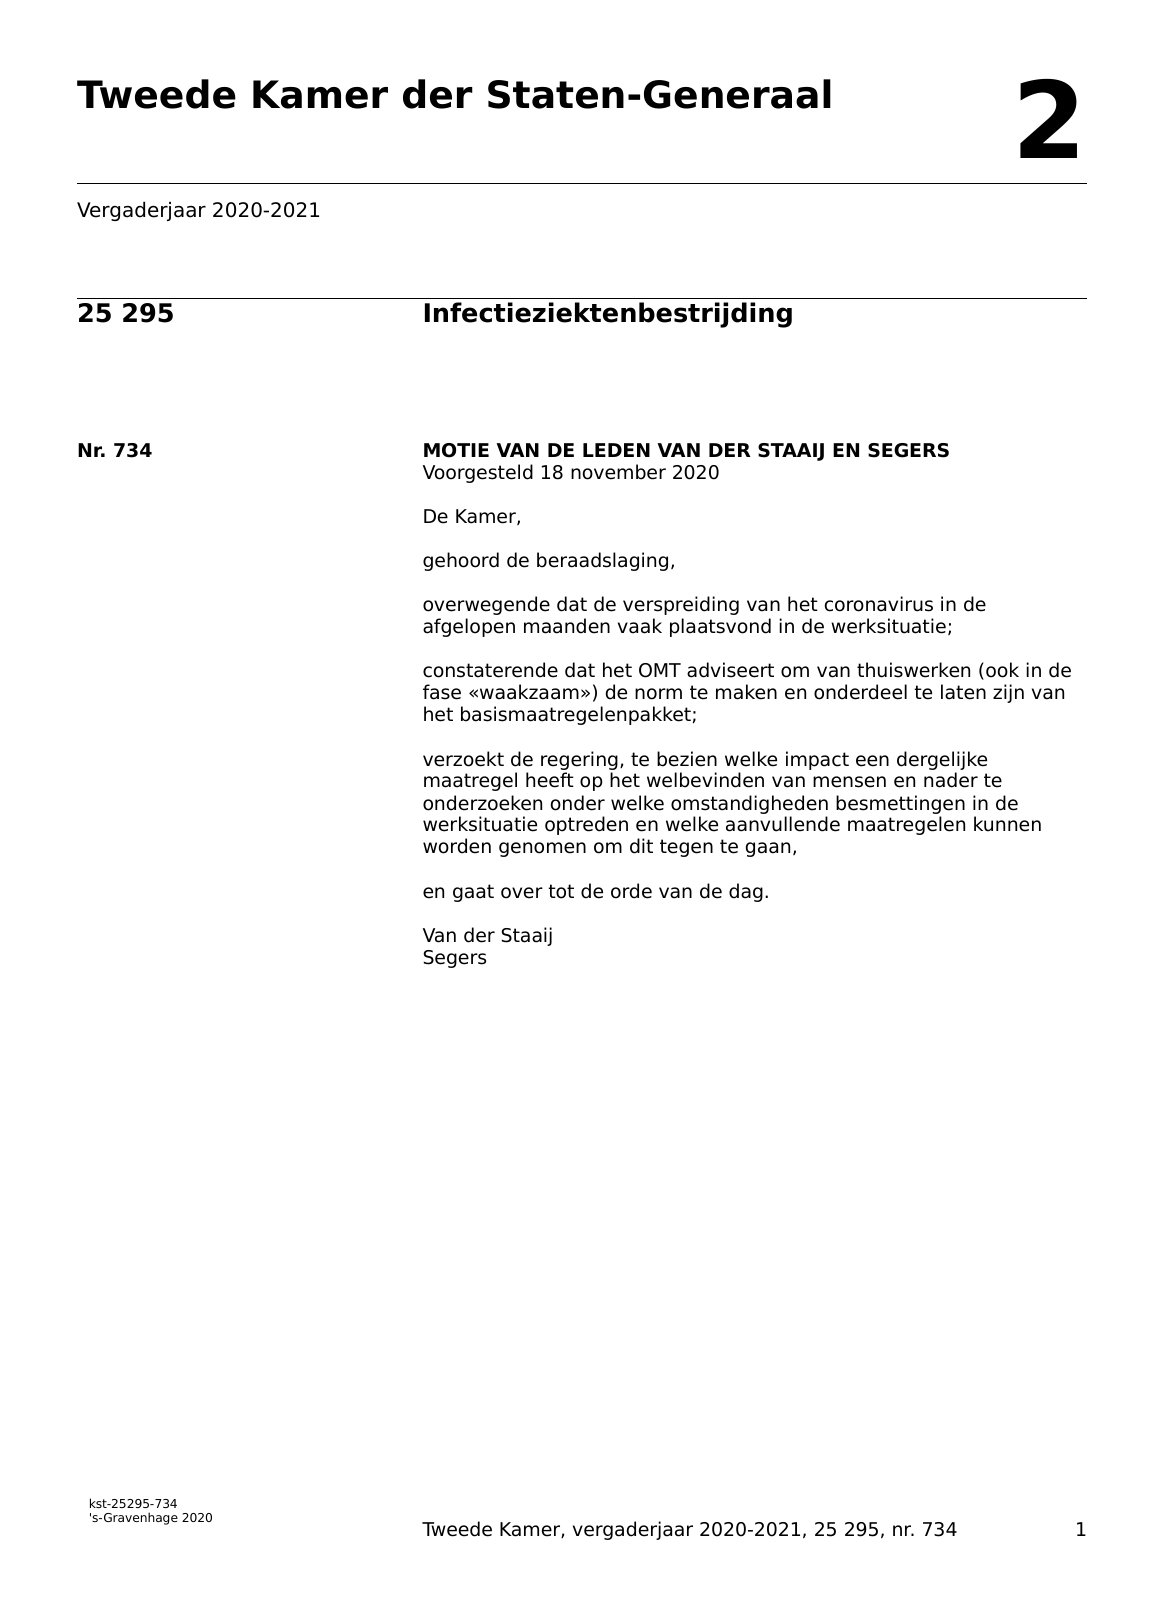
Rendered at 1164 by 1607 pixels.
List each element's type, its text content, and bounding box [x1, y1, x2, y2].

table_cell Vergaderjaar 2020-2021 [77, 184, 1087, 298]
text De Kamer, [422, 506, 1087, 528]
text overwegende dat de verspreiding van het coronavirus in de afgelopen maanden vaak plaatsvond in de werksituatie; [422, 594, 1087, 638]
subtitle Nr. 734 MOTIE VAN DE LEDEN VAN DER STAAIJ EN SEGERS [77, 440, 1087, 462]
table_header Tweede Kamer der Staten-Generaal [77, 59, 886, 183]
text constaterende dat het OMT adviseert om van thuiswerken (ook in de fase «waakzaam») de norm te maken en onderdeel te laten zijn van het basismaatregelenpakket; [422, 660, 1087, 726]
text Voorgesteld 18 november 2020 [422, 462, 1087, 484]
text kst-25295-734 [88, 1497, 323, 1511]
text 's-Gravenhage 2020 [88, 1511, 323, 1525]
text verzoekt de regering, te bezien welke impact een dergelijke maatregel heeft op het welbevinden van mensen en nader te onderzoeken onder welke omstandigheden besmettingen in de werksituatie optreden en welke aanvullende maatregelen kunnen worden genomen om dit tegen te gaan, [422, 748, 1087, 858]
text en gaat over tot de orde van de dag. [422, 881, 1087, 902]
text Segers [422, 947, 1087, 969]
text gehoord de beraadslaging, [422, 550, 1087, 572]
text Van der Staaij [422, 925, 1087, 947]
table_header 2 [886, 59, 1087, 183]
subtitle 25 295 Infectieziektenbestrijding [77, 299, 1087, 329]
